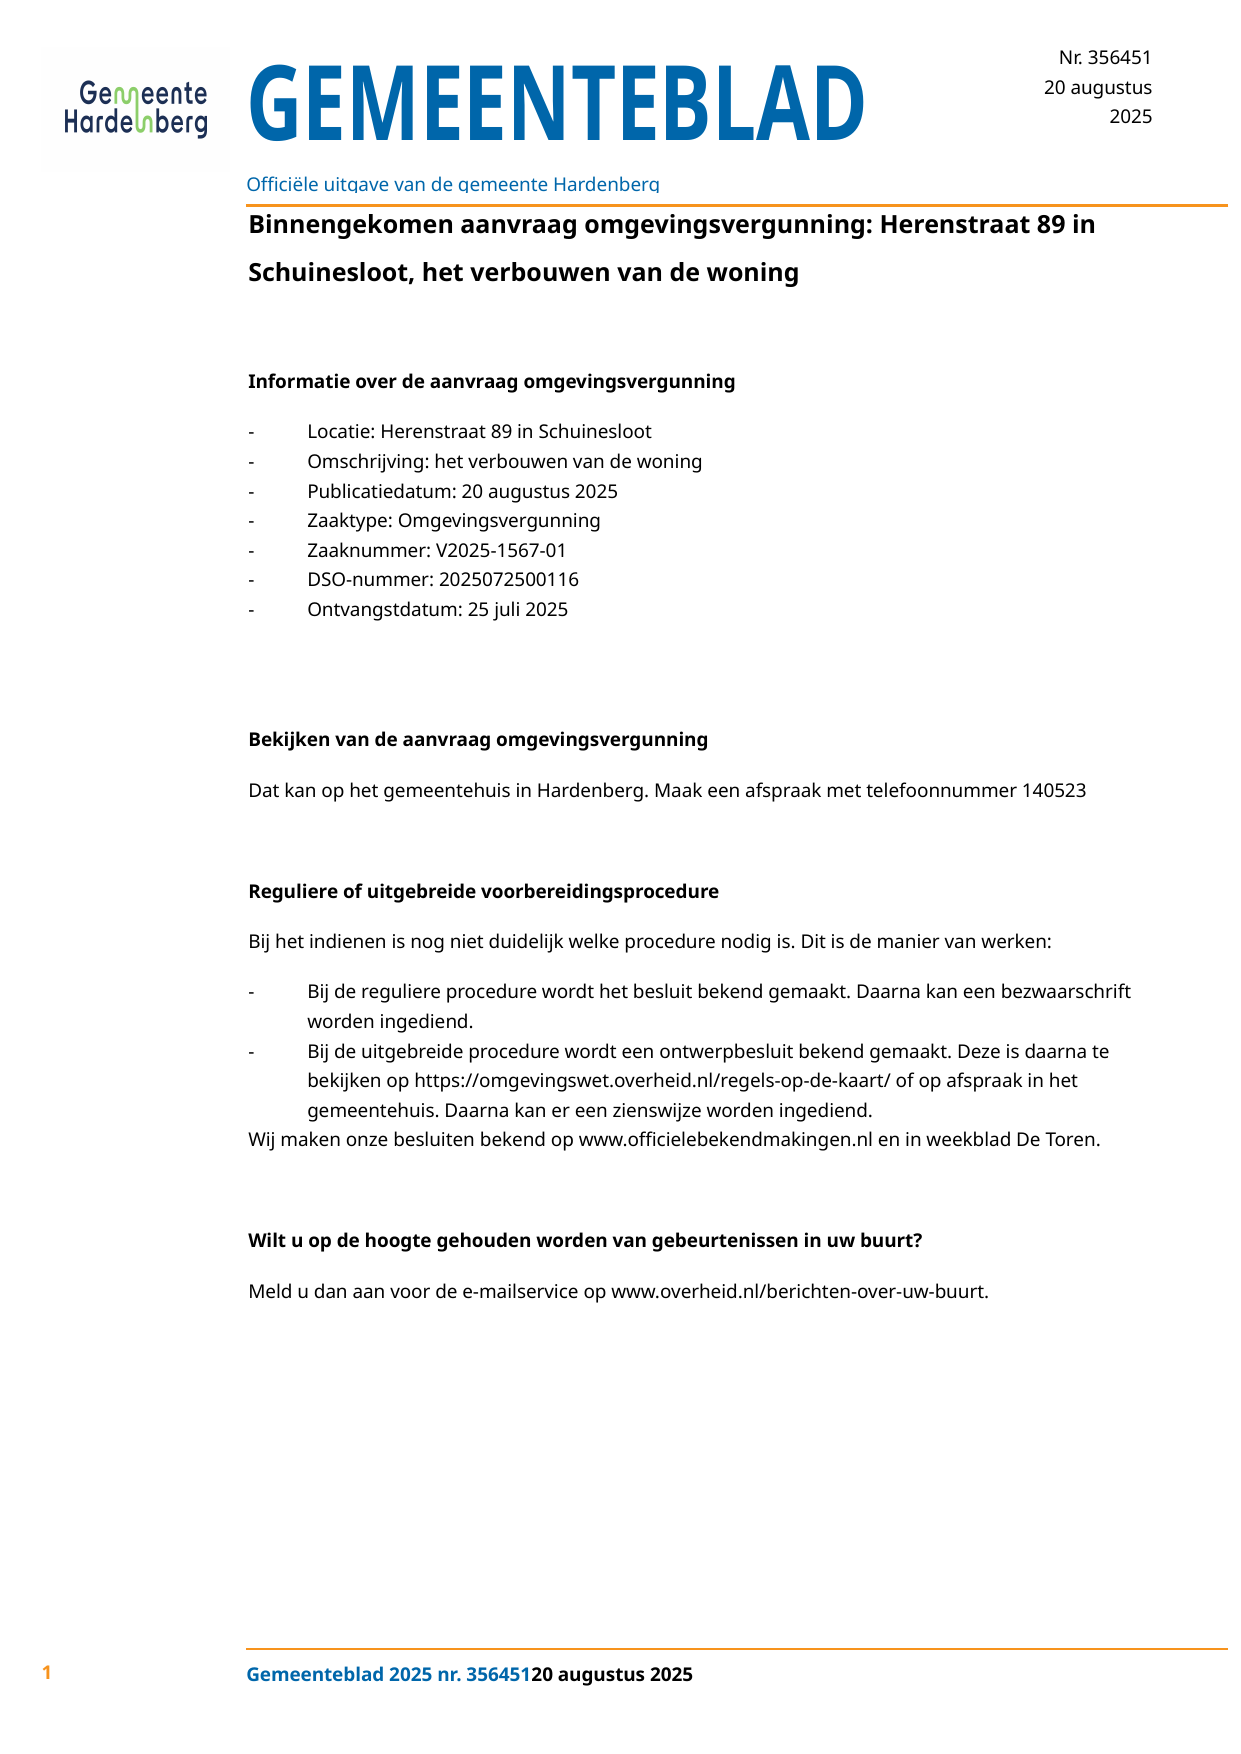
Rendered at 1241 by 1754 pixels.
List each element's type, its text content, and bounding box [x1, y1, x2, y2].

list Publicatiedatum: 20 augustus 2025 [248, 478, 1152, 504]
list Locatie: Herenstraat 89 in Schuinesloot [248, 419, 1152, 444]
text Bekijken van de aanvraag omgevingsvergunning [248, 727, 1152, 752]
text Wij maken onze besluiten bekend op www.officielebekendmakingen.nl en in weekblad De Toren. [248, 1127, 1152, 1152]
list Omschrijving: het verbouwen van de woning [248, 448, 1152, 474]
list Bij de reguliere procedure wordt het besluit bekend gemaakt. Daarna kan een bezwaarschrift worden ingediend. [248, 979, 1152, 1034]
list Zaaktype: Omgevingsvergunning [248, 507, 1152, 533]
list Bij de uitgebreide procedure wordt een ontwerpbesluit bekend gemaakt. Deze is daarna te bekijken op https://omgevingswet.overheid.nl/regels-op-de-kaart/ of op afspraak in het gemeentehuis. Daarna kan er een zienswijze worden ingediend. [248, 1038, 1152, 1123]
list Zaaknummer: V2025-1567-01 [248, 537, 1152, 563]
picture [41, 47, 231, 172]
text Bij het indienen is nog niet duidelijk welke procedure nodig is. Dit is de manier van werken: [248, 928, 1152, 954]
text Binnengekomen aanvraag omgevingsvergunning: Herenstraat 89 in Schuinesloot, het verbouwen van de woning [248, 207, 1152, 288]
text Informatie over de aanvraag omgevingsvergunning [248, 368, 1152, 394]
text Meld u dan aan voor de e-mailservice op www.overheid.nl/berichten-over-uw-buurt. [248, 1278, 1152, 1304]
list Ontvangstdatum: 25 juli 2025 [248, 596, 1152, 622]
text Wilt u op de hoogte gehouden worden van gebeurtenissen in uw buurt? [248, 1227, 1152, 1253]
text Dat kan op het gemeentehuis in Hardenberg. Maak een afspraak met telefoonnummer 140523 [248, 777, 1152, 803]
text Reguliere of uitgebreide voorbereidingsprocedure [248, 878, 1152, 904]
list DSO-nummer: 2025072500116 [248, 567, 1152, 592]
